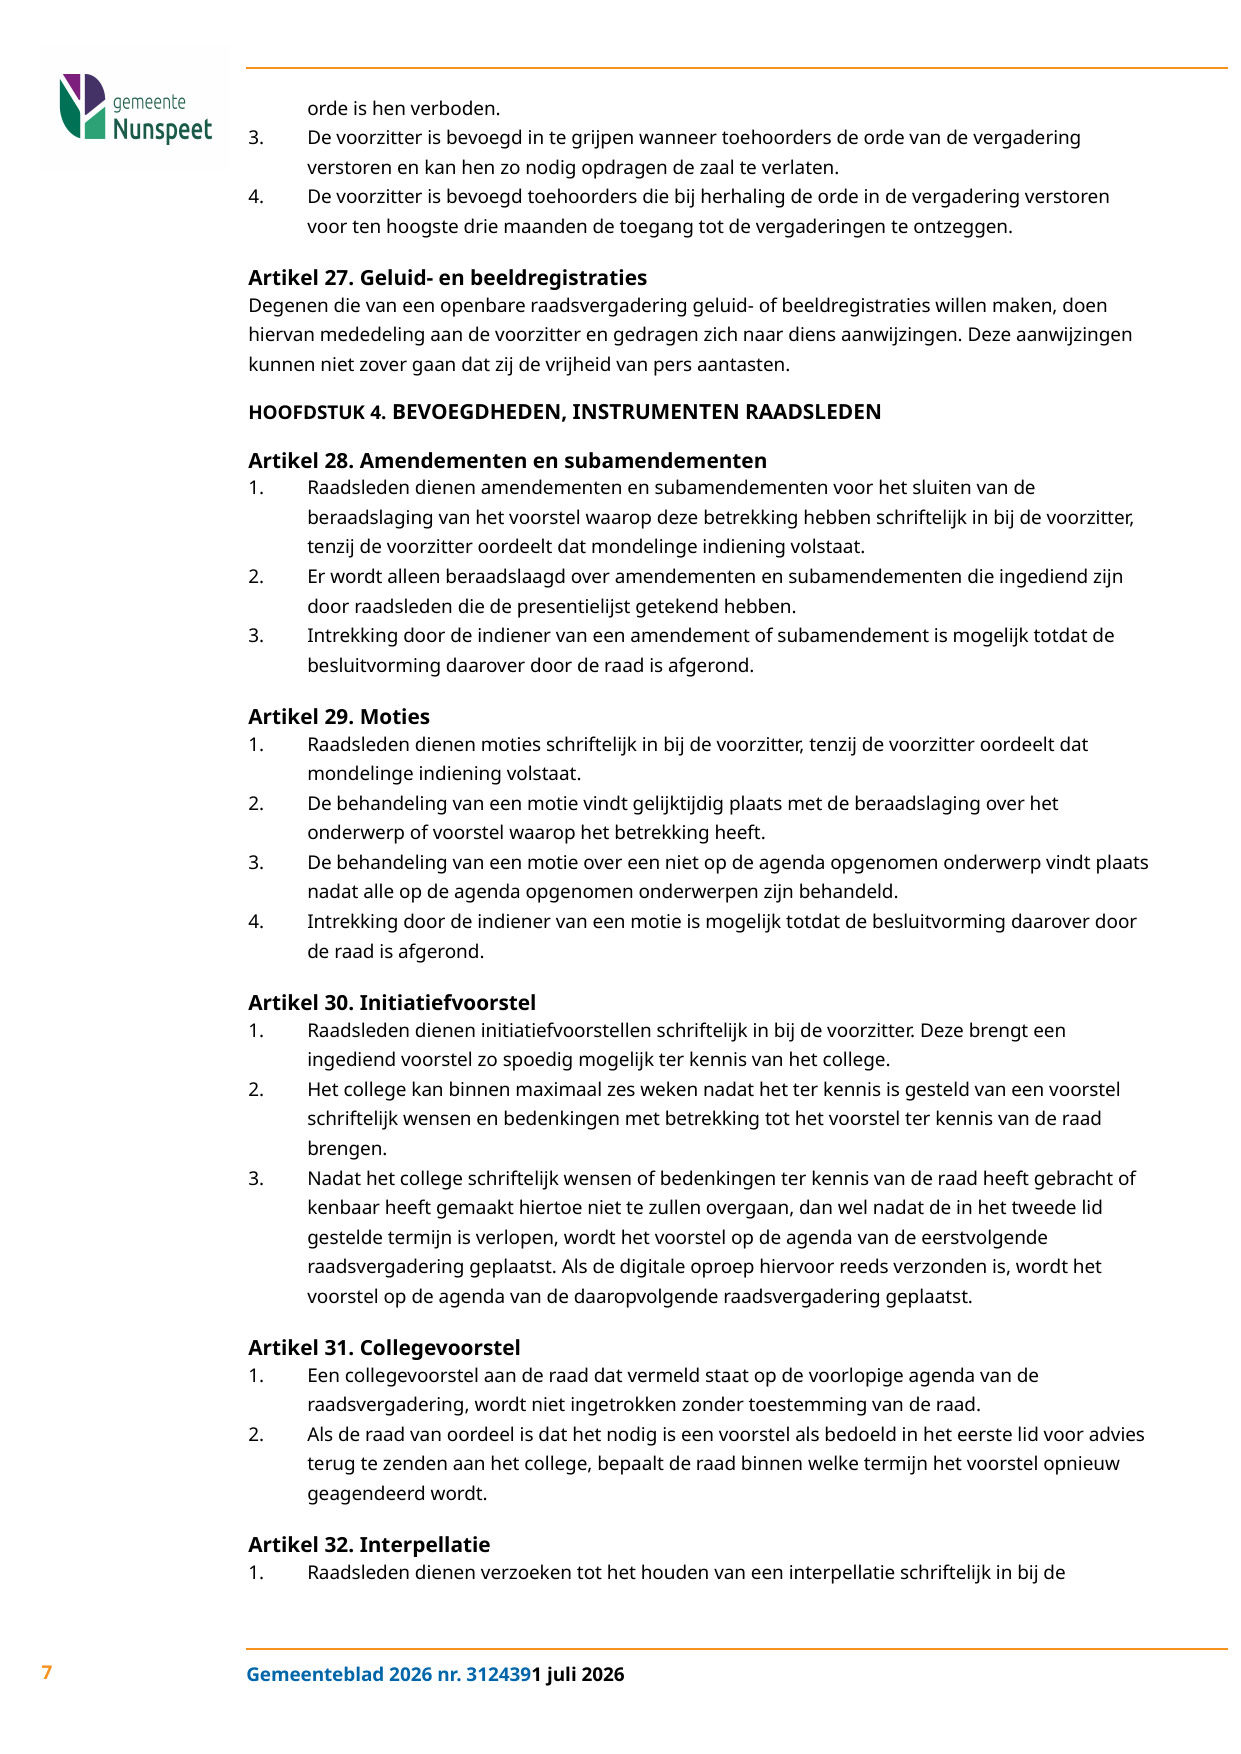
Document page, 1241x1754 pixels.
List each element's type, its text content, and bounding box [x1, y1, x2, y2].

list Raadsleden dienen moties schriftelijk in bij de voorzitter, tenzij de voorzitter oordeelt dat mondelinge indiening volstaat. [248, 731, 1152, 786]
list Raadsleden dienen initiatiefvoorstellen schriftelijk in bij de voorzitter. Deze brengt een ingediend voorstel zo spoedig mogelijk ter kennis van het college. [248, 1017, 1152, 1072]
text Artikel 29. Moties [248, 702, 1152, 731]
list Nadat het college schriftelijk wensen of bedenkingen ter kennis van de raad heeft gebracht of kenbaar heeft gemaakt hiertoe niet te zullen overgaan, dan wel nadat de in het tweede lid gestelde termijn is verlopen, wordt het voorstel op de agenda van de eerstvolgende raadsvergadering geplaatst. Als de digitale oproep hiervoor reeds verzonden is, wordt het voorstel op de agenda van de daaropvolgende raadsvergadering geplaatst. [248, 1165, 1152, 1309]
list orde is hen verboden. [248, 95, 1152, 121]
list Als de raad van oordeel is dat het nodig is een voorstel als bedoeld in het eerste lid voor advies terug te zenden aan het college, bepaalt de raad binnen welke termijn het voorstel opnieuw geagendeerd wordt. [248, 1421, 1152, 1506]
text Artikel 27. Geluid- en beeldregistraties [248, 263, 1152, 292]
list De voorzitter is bevoegd toehoorders die bij herhaling de orde in de vergadering verstoren voor ten hoogste drie maanden de toegang tot de vergaderingen te ontzeggen. [248, 183, 1152, 239]
list Intrekking door de indiener van een amendement of subamendement is mogelijk totdat de besluitvorming daarover door de raad is afgerond. [248, 622, 1152, 678]
text Degenen die van een openbare raadsvergadering geluid- of beeldregistraties willen maken, doen hiervan mededeling aan de voorzitter en gedragen zich naar diens aanwijzingen. Deze aanwijzingen kunnen niet zover gaan dat zij de vrijheid van pers aantasten. [248, 292, 1152, 377]
list De behandeling van een motie over een niet op de agenda opgenomen onderwerp vindt plaats nadat alle op de agenda opgenomen onderwerpen zijn behandeld. [248, 849, 1152, 904]
list De behandeling van een motie vindt gelijktijdig plaats met de beraadslaging over het onderwerp of voorstel waarop het betrekking heeft. [248, 790, 1152, 845]
list Er wordt alleen beraadslaagd over amendementen en subamendementen die ingediend zijn door raadsleden die de presentielijst getekend hebben. [248, 563, 1152, 618]
text Artikel 28. Amendementen en subamendementen [248, 446, 1152, 474]
list De voorzitter is bevoegd in te grijpen wanneer toehoorders de orde van de vergadering verstoren en kan hen zo nodig opdragen de zaal te verlaten. [248, 124, 1152, 180]
text Artikel 31. Collegevoorstel [248, 1333, 1152, 1362]
text Artikel 32. Interpellatie [248, 1531, 1152, 1559]
list Een collegevoorstel aan de raad dat vermeld staat op de voorlopige agenda van de raadsvergadering, wordt niet ingetrokken zonder toestemming van de raad. [248, 1362, 1152, 1417]
list Intrekking door de indiener van een motie is mogelijk totdat de besluitvorming daarover door de raad is afgerond. [248, 908, 1152, 964]
list Raadsleden dienen amendementen en subamendementen voor het sluiten van de beraadslaging van het voorstel waarop deze betrekking hebben schriftelijk in bij de voorzitter, tenzij de voorzitter oordeelt dat mondelinge indiening volstaat. [248, 474, 1152, 559]
text Artikel 30. Initiatiefvoorstel [248, 988, 1152, 1017]
list Het college kan binnen maximaal zes weken nadat het ter kennis is gesteld van een voorstel schriftelijk wensen en bedenkingen met betrekking tot het voorstel ter kennis van de raad brengen. [248, 1076, 1152, 1161]
text HOOFDSTUK 4. BEVOEGDHEDEN, INSTRUMENTEN RAADSLEDEN [248, 397, 1152, 425]
picture [41, 47, 231, 172]
list Raadsleden dienen verzoeken tot het houden van een interpellatie schriftelijk in bij de [248, 1559, 1152, 1585]
